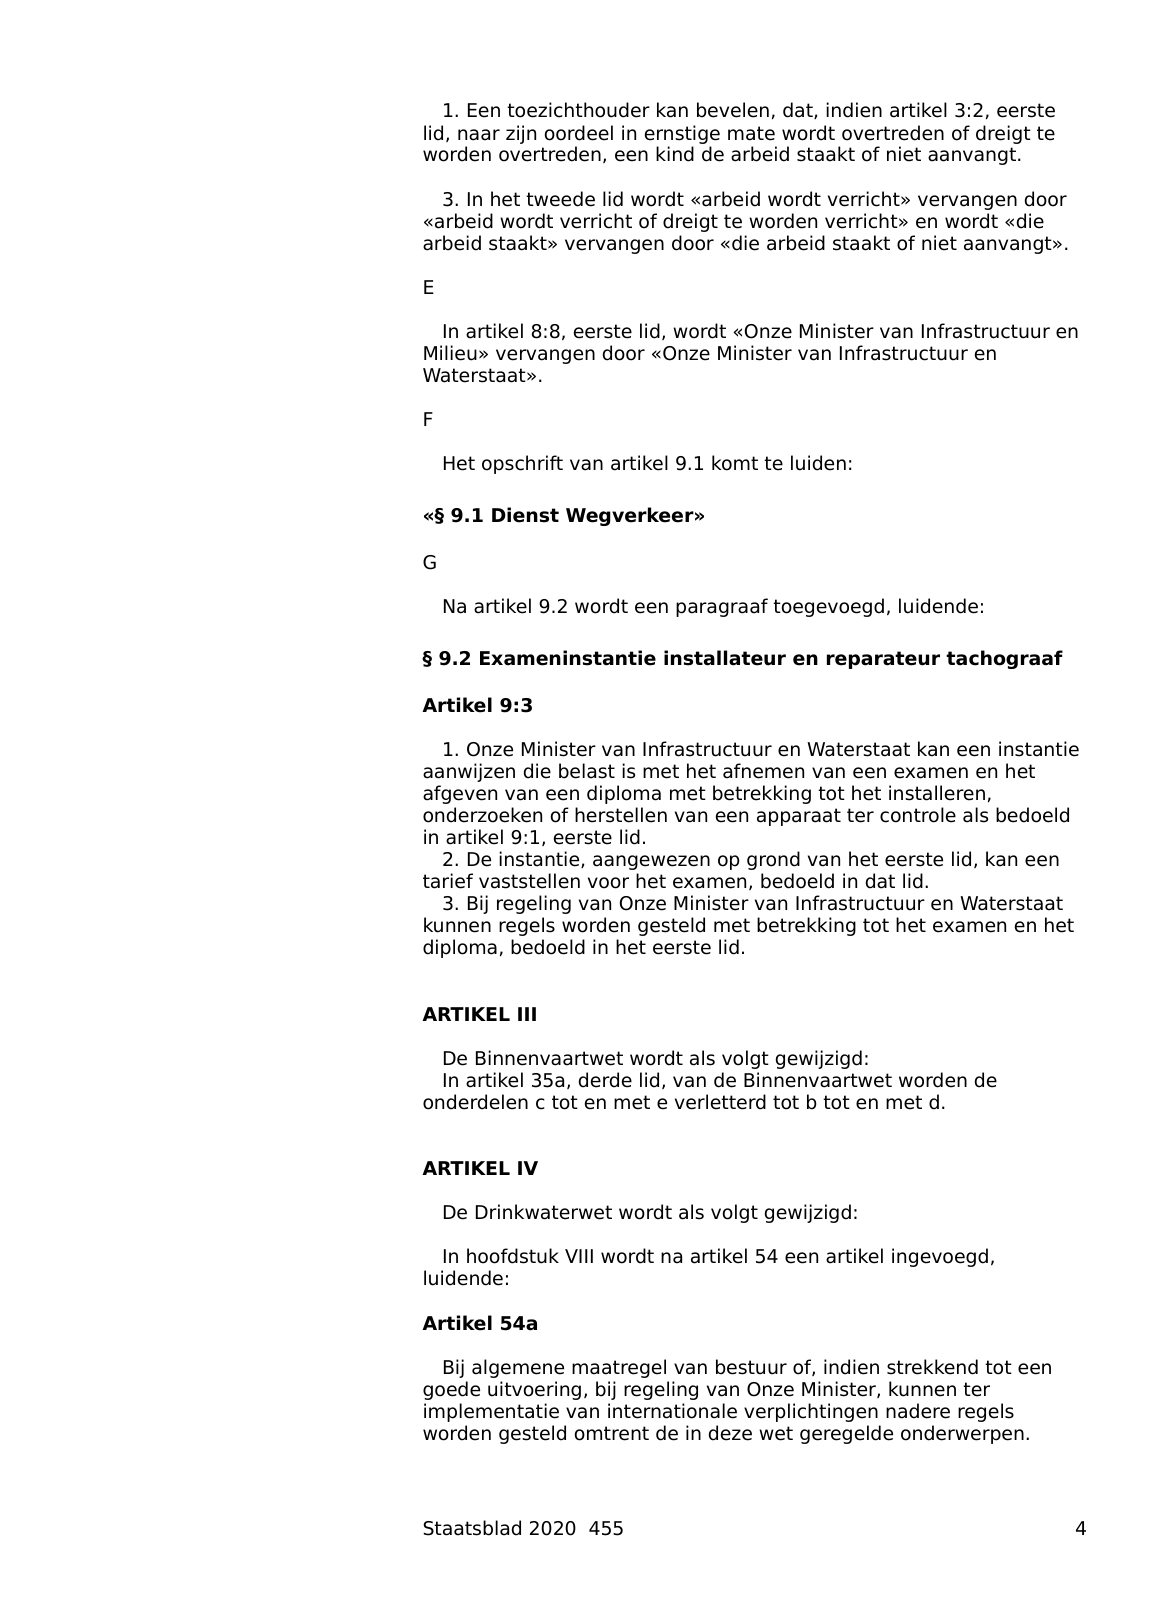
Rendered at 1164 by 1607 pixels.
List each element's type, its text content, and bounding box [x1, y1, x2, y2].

subtitle «§ 9.1 Dienst Wegverkeer» [422, 505, 1087, 527]
text 3. Bij regeling van Onze Minister van Infrastructuur en Waterstaat kunnen regels worden gesteld met betrekking tot het examen en het diploma, bedoeld in het eerste lid. [422, 893, 1087, 959]
text De Binnenvaartwet wordt als volgt gewijzigd: [422, 1048, 1087, 1070]
text 1. Een toezichthouder kan bevelen, dat, indien artikel 3:2, eerste lid, naar zijn oordeel in ernstige mate wordt overtreden of dreigt te worden overtreden, een kind de arbeid staakt of niet aanvangt. [422, 100, 1087, 166]
text Bij algemene maatregel van bestuur of, indien strekkend tot een goede uitvoering, bij regeling van Onze Minister, kunnen ter implementatie van internationale verplichtingen nadere regels worden gesteld omtrent de in deze wet geregelde onderwerpen. [422, 1357, 1087, 1444]
subtitle ARTIKEL IV [422, 1158, 1087, 1180]
text In artikel 8:8, eerste lid, wordt «Onze Minister van Infrastructuur en Milieu» vervangen door «Onze Minister van Infrastructuur en Waterstaat». [422, 321, 1087, 387]
text 1. Onze Minister van Infrastructuur en Waterstaat kan een instantie aanwijzen die belast is met het afnemen van een examen en het afgeven van een diploma met betrekking tot het installeren, onderzoeken of herstellen van een apparaat ter controle als bedoeld in artikel 9:1, eerste lid. [422, 739, 1087, 849]
text In hoofdstuk VIII wordt na artikel 54 een artikel ingevoegd, luidende: [422, 1246, 1087, 1290]
text 3. In het tweede lid wordt «arbeid wordt verricht» vervangen door «arbeid wordt verricht of dreigt te worden verricht» en wordt «die arbeid staakt» vervangen door «die arbeid staakt of niet aanvangt». [422, 188, 1087, 254]
text Na artikel 9.2 wordt een paragraaf toegevoegd, luidende: [422, 596, 1087, 618]
text De Drinkwaterwet wordt als volgt gewijzigd: [422, 1202, 1087, 1224]
subtitle § 9.2 Exameninstantie installateur en reparateur tachograaf [422, 648, 1087, 670]
text E [422, 277, 1087, 299]
text 2. De instantie, aangewezen op grond van het eerste lid, kan een tarief vaststellen voor het examen, bedoeld in dat lid. [422, 849, 1087, 893]
text G [422, 552, 1087, 574]
text In artikel 35a, derde lid, van de Binnenvaartwet worden de onderdelen c tot en met e verletterd tot b tot en met d. [422, 1070, 1087, 1114]
subtitle ARTIKEL III [422, 1003, 1087, 1026]
subtitle Artikel 9:3 [422, 695, 1087, 717]
text Het opschrift van artikel 9.1 komt te luiden: [422, 453, 1087, 475]
subtitle Artikel 54a [422, 1312, 1087, 1334]
text F [422, 409, 1087, 431]
